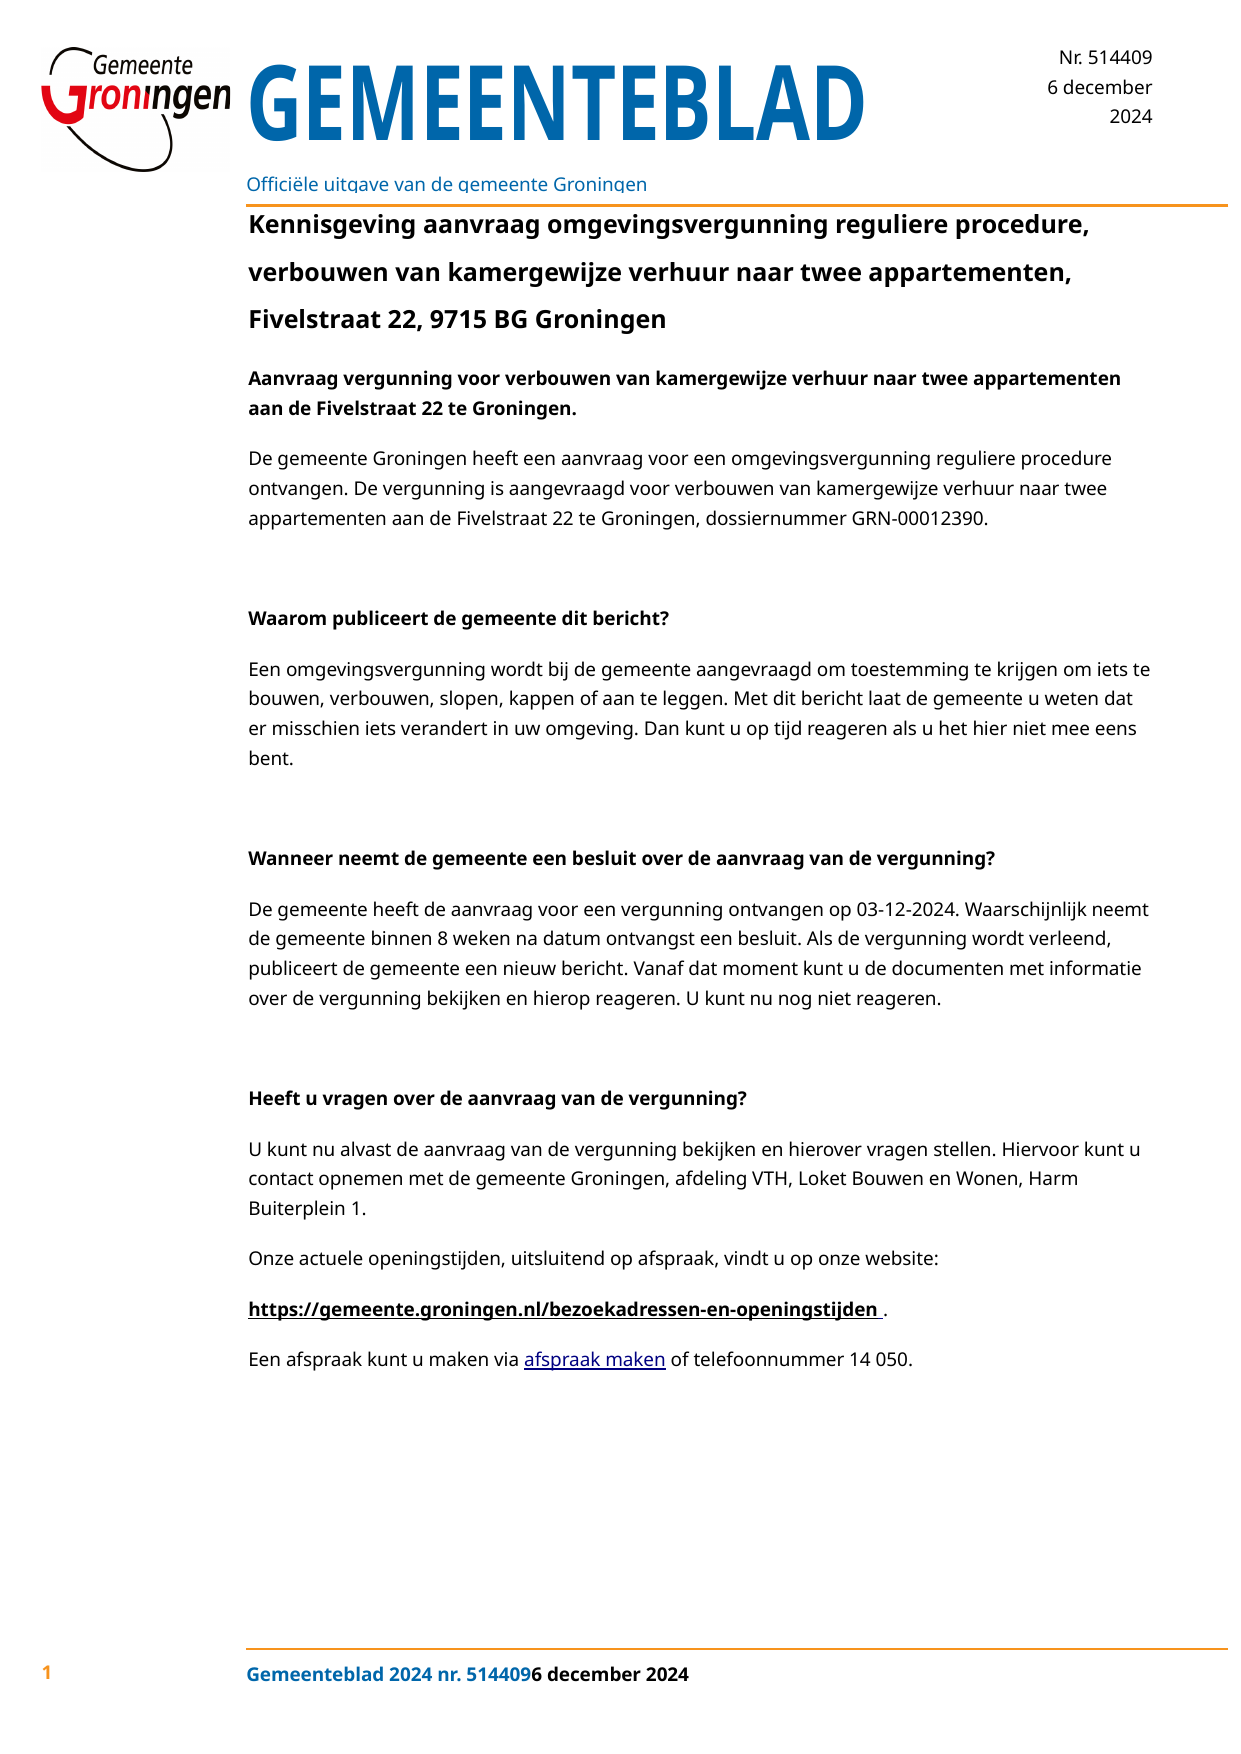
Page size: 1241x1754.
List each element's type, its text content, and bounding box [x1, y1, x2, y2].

text Heeft u vragen over de aanvraag van de vergunning? [248, 1086, 1152, 1111]
text Waarom publiceert de gemeente dit bericht? [248, 606, 1152, 631]
text Een afspraak kunt u maken via afspraak maken of telefoonnummer 14 050. [248, 1346, 1152, 1372]
picture [41, 47, 231, 172]
text U kunt nu alvast de aanvraag van de vergunning bekijken en hierover vragen stellen. Hiervoor kunt u contact opnemen met de gemeente Groningen, afdeling VTH, Loket Bouwen en Wonen, Harm Buiterplein 1. [248, 1136, 1152, 1221]
text Aanvraag vergunning voor verbouwen van kamergewijze verhuur naar twee appartementen aan de Fivelstraat 22 te Groningen. [248, 366, 1152, 421]
text Een omgevingsvergunning wordt bij de gemeente aangevraagd om toestemming te krijgen om iets te bouwen, verbouwen, slopen, kappen of aan te leggen. Met dit bericht laat de gemeente u weten dat er misschien iets verandert in uw omgeving. Dan kunt u op tijd reageren als u het hier niet mee eens bent. [248, 656, 1152, 770]
text Wanneer neemt de gemeente een besluit over de aanvraag van de vergunning? [248, 846, 1152, 871]
text https://gemeente.groningen.nl/bezoekadressen-en-openingstijden . [248, 1296, 1152, 1322]
text Onze actuele openingstijden, uitsluitend op afspraak, vindt u op onze website: [248, 1246, 1152, 1271]
text De gemeente Groningen heeft een aanvraag voor een omgevingsvergunning reguliere procedure ontvangen. De vergunning is aangevraagd voor verbouwen van kamergewijze verhuur naar twee appartementen aan de Fivelstraat 22 te Groningen, dossiernummer GRN-00012390. [248, 446, 1152, 530]
text Kennisgeving aanvraag omgevingsvergunning reguliere procedure, verbouwen van kamergewijze verhuur naar twee appartementen, Fivelstraat 22, 9715 BG Groningen [248, 207, 1152, 336]
text De gemeente heeft de aanvraag voor een vergunning ontvangen op 03-12-2024. Waarschijnlijk neemt de gemeente binnen 8 weken na datum ontvangst een besluit. Als de vergunning wordt verleend, publiceert de gemeente een nieuw bericht. Vanaf dat moment kunt u de documenten met informatie over de vergunning bekijken en hierop reageren. U kunt nu nog niet reageren. [248, 896, 1152, 1010]
